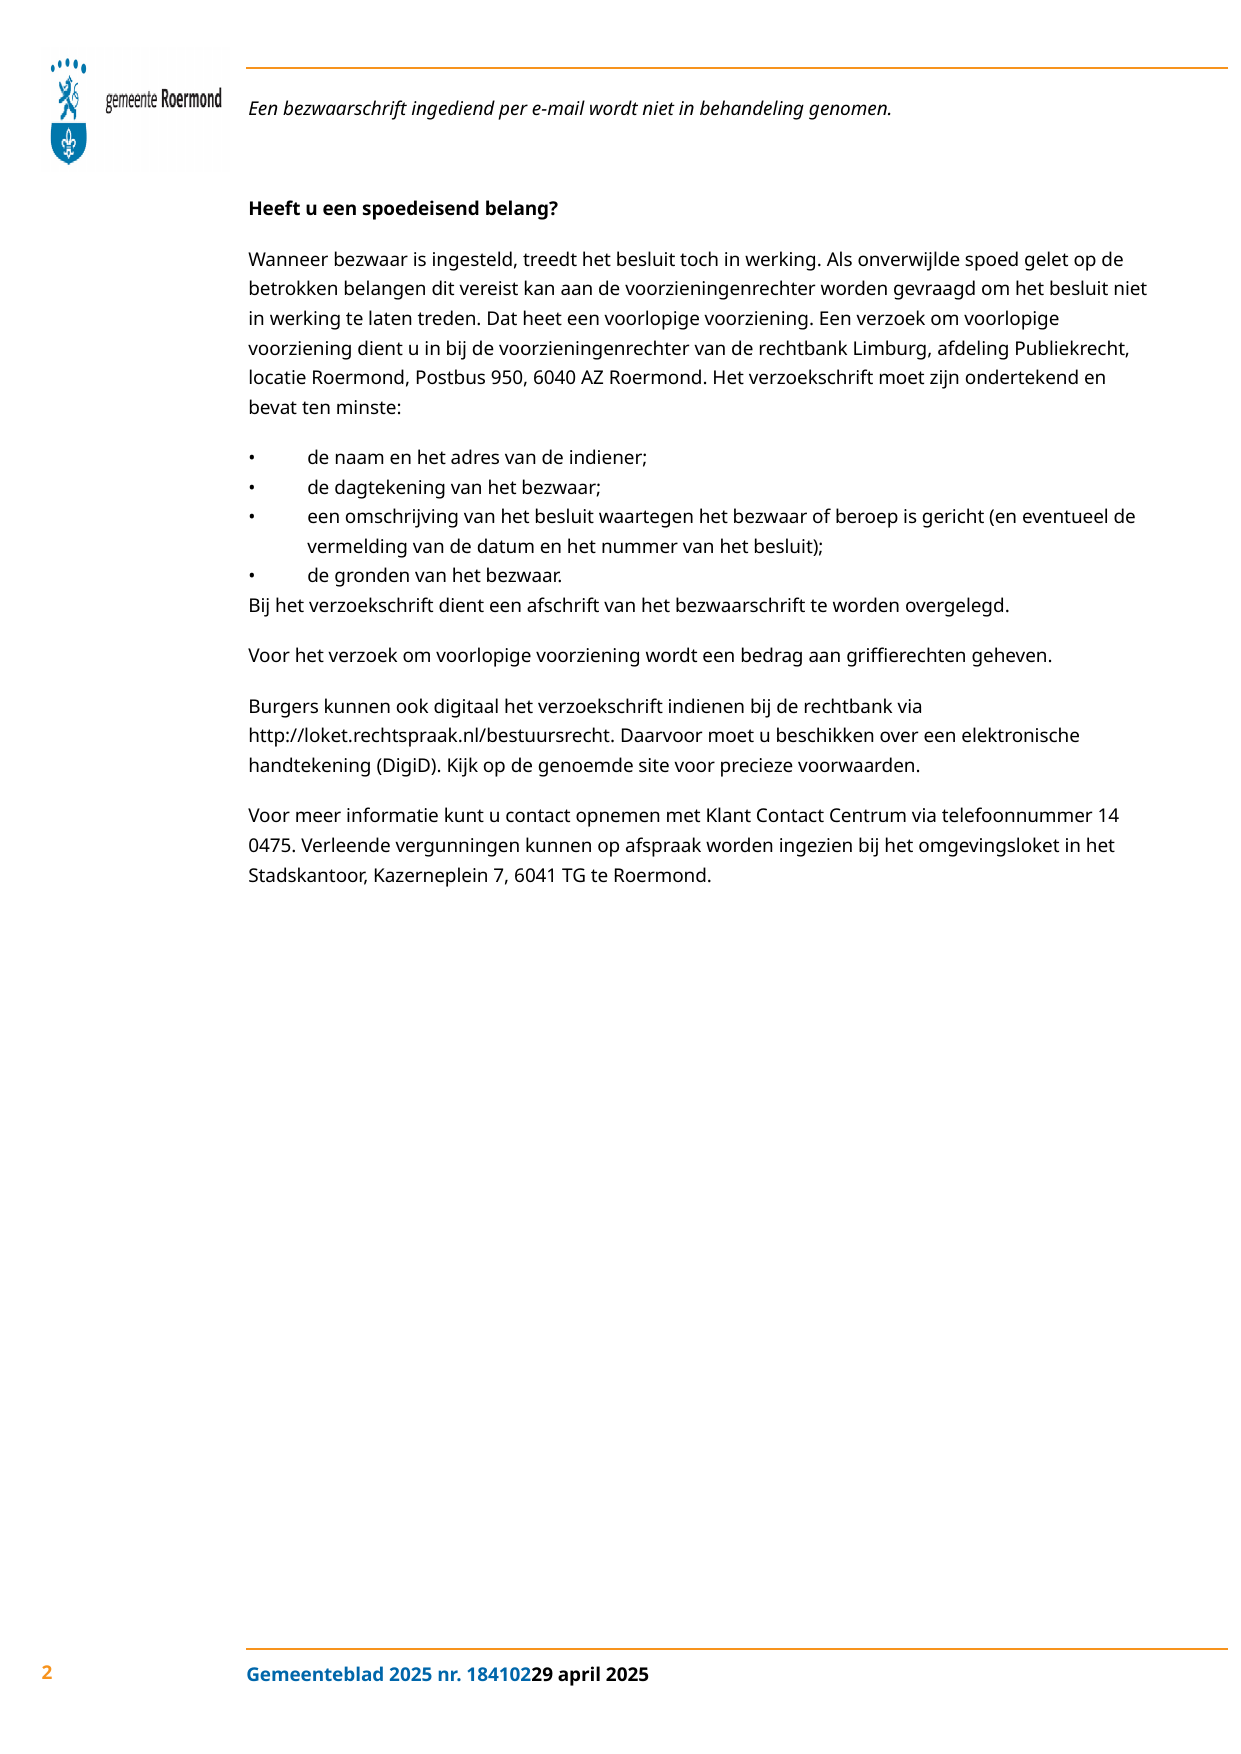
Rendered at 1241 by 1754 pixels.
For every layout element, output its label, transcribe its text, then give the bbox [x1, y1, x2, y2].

list de dagtekening van het bezwaar; [248, 474, 1152, 500]
text Een bezwaarschrift ingediend per e-mail wordt niet in behandeling genomen. [248, 95, 1152, 121]
list een omschrijving van het besluit waartegen het bezwaar of beroep is gericht (en eventueel de vermelding van de datum en het nummer van het besluit); [248, 503, 1152, 559]
text Voor het verzoek om voorlopige voorziening wordt een bedrag aan griffierechten geheven. [248, 643, 1152, 668]
picture [41, 47, 231, 172]
list de naam en het adres van de indiener; [248, 444, 1152, 470]
text Burgers kunnen ook digitaal het verzoekschrift indienen bij de rechtbank via http://loket.rechtspraak.nl/bestuursrecht. Daarvoor moet u beschikken over een elektronische handtekening (DigiD). Kijk op de genoemde site voor precieze voorwaarden. [248, 693, 1152, 778]
text Heeft u een spoedeisend belang? [248, 196, 1152, 221]
text Voor meer informatie kunt u contact opnemen met Klant Contact Centrum via telefoonnummer 14 0475. Verleende vergunningen kunnen op afspraak worden ingezien bij het omgevingsloket in het Stadskantoor, Kazerneplein 7, 6041 TG te Roermond. [248, 803, 1152, 888]
text Bij het verzoekschrift dient een afschrift van het bezwaarschrift te worden overgelegd. [248, 592, 1152, 618]
text Wanneer bezwaar is ingesteld, treedt het besluit toch in werking. Als onverwijlde spoed gelet op de betrokken belangen dit vereist kan aan de voorzieningenrechter worden gevraagd om het besluit niet in werking te laten treden. Dat heet een voorlopige voorziening. Een verzoek om voorlopige voorziening dient u in bij de voorzieningenrechter van de rechtbank Limburg, afdeling Publiekrecht, locatie Roermond, Postbus 950, 6040 AZ Roermond. Het verzoekschrift moet zijn ondertekend en bevat ten minste: [248, 246, 1152, 420]
list de gronden van het bezwaar. [248, 563, 1152, 588]
